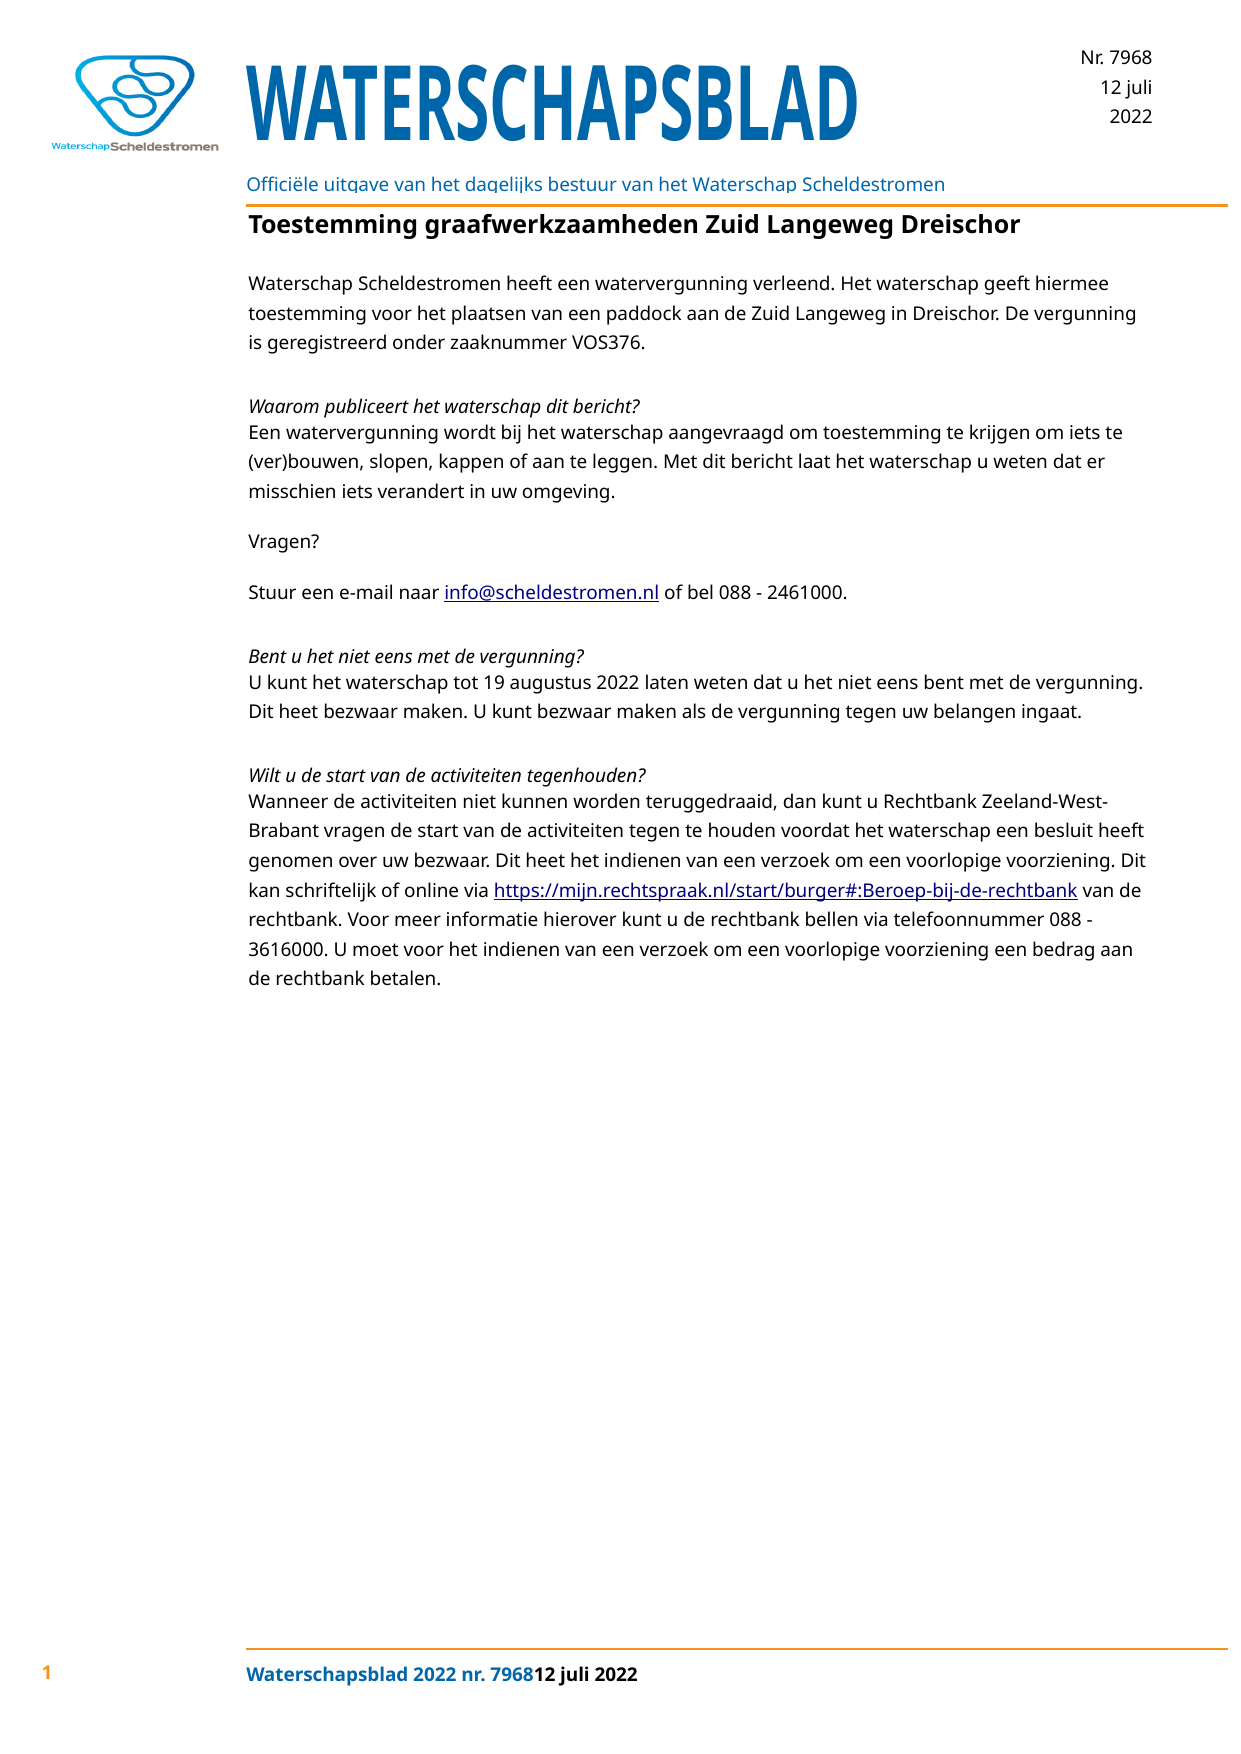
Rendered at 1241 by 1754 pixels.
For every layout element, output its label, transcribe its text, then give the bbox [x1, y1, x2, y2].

text Waarom publiceert het waterschap dit bericht? [248, 393, 1152, 419]
text Waterschap Scheldestromen heeft een watervergunning verleend. Het waterschap geeft hiermee toestemming voor het plaatsen van een paddock aan de Zuid Langeweg in Dreischor. De vergunning is geregistreerd onder zaaknummer VOS376. [248, 270, 1152, 355]
text Wanneer de activiteiten niet kunnen worden teruggedraaid, dan kunt u Rechtbank Zeeland-West-Brabant vragen de start van de activiteiten tegen te houden voordat het waterschap een besluit heeft genomen over uw bezwaar. Dit heet het indienen van een verzoek om een voorlopige voorziening. Dit kan schriftelijk of online via https://mijn.rechtspraak.nl/start/burger#:Beroep-bij-de-rechtbank van de rechtbank. Voor meer informatie hierover kunt u de rechtbank bellen via telefoonnummer 088 - 3616000. U moet voor het indienen van een verzoek om een voorlopige voorziening een bedrag aan de rechtbank betalen. [248, 788, 1152, 991]
text Toestemming graafwerkzaamheden Zuid Langeweg Dreischor [248, 207, 1152, 241]
text Vragen? [248, 529, 1152, 554]
text U kunt het waterschap tot 19 augustus 2022 laten weten dat u het niet eens bent met de vergunning. Dit heet bezwaar maken. U kunt bezwaar maken als de vergunning tegen uw belangen ingaat. [248, 669, 1152, 724]
text Bent u het niet eens met de vergunning? [248, 643, 1152, 669]
picture [41, 47, 231, 172]
text Een watervergunning wordt bij het waterschap aangevraagd om toestemming te krijgen om iets te (ver)bouwen, slopen, kappen of aan te leggen. Met dit bericht laat het waterschap u weten dat er misschien iets verandert in uw omgeving. [248, 419, 1152, 504]
text Wilt u de start van de activiteiten tegenhouden? [248, 762, 1152, 788]
text Stuur een e-mail naar info@scheldestromen.nl of bel 088 - 2461000. [248, 579, 1152, 605]
